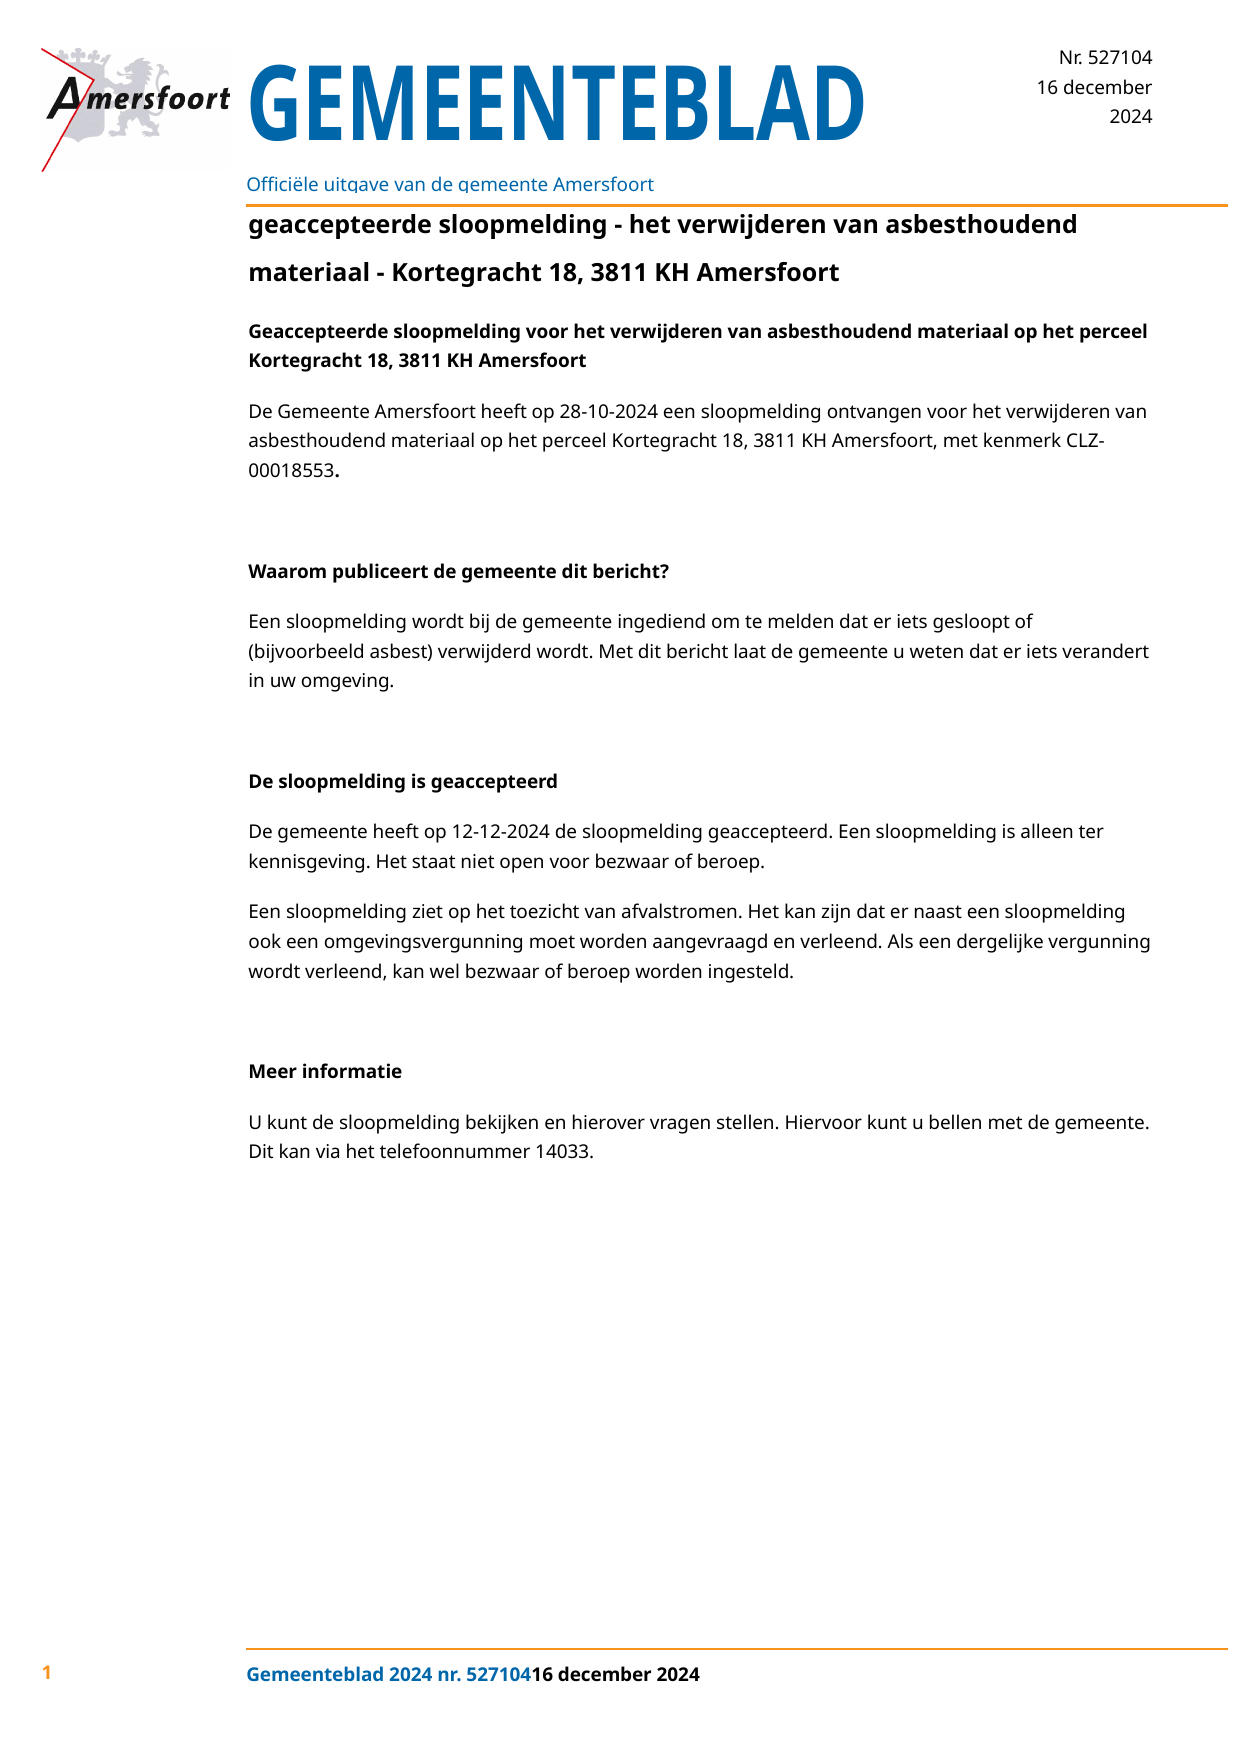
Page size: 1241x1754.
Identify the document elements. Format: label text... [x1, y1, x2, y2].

text U kunt de sloopmelding bekijken en hierover vragen stellen. Hiervoor kunt u bellen met de gemeente. Dit kan via het telefoonnummer 14033. [248, 1109, 1152, 1164]
text De Gemeente Amersfoort heeft op 28-10-2024 een sloopmelding ontvangen voor het verwijderen van asbesthoudend materiaal op het perceel Kortegracht 18, 3811 KH Amersfoort, met kenmerk CLZ-00018553. [248, 398, 1152, 483]
text Geaccepteerde sloopmelding voor het verwijderen van asbesthoudend materiaal op het perceel Kortegracht 18, 3811 KH Amersfoort [248, 318, 1152, 373]
text Een sloopmelding wordt bij de gemeente ingediend om te melden dat er iets gesloopt of (bijvoorbeeld asbest) verwijderd wordt. Met dit bericht laat de gemeente u weten dat er iets verandert in uw omgeving. [248, 608, 1152, 693]
picture [41, 47, 231, 172]
text Een sloopmelding ziet op het toezicht van afvalstromen. Het kan zijn dat er naast een sloopmelding ook een omgevingsvergunning moet worden aangevraagd en verleend. Als een dergelijke vergunning wordt verleend, kan wel bezwaar of beroep worden ingesteld. [248, 899, 1152, 984]
text geaccepteerde sloopmelding - het verwijderen van asbesthoudend materiaal - Kortegracht 18, 3811 KH Amersfoort [248, 207, 1152, 288]
text Waarom publiceert de gemeente dit bericht? [248, 558, 1152, 584]
text De gemeente heeft op 12-12-2024 de sloopmelding geaccepteerd. Een sloopmelding is alleen ter kennisgeving. Het staat niet open voor bezwaar of beroep. [248, 819, 1152, 874]
text Meer informatie [248, 1059, 1152, 1084]
text De sloopmelding is geaccepteerd [248, 768, 1152, 794]
